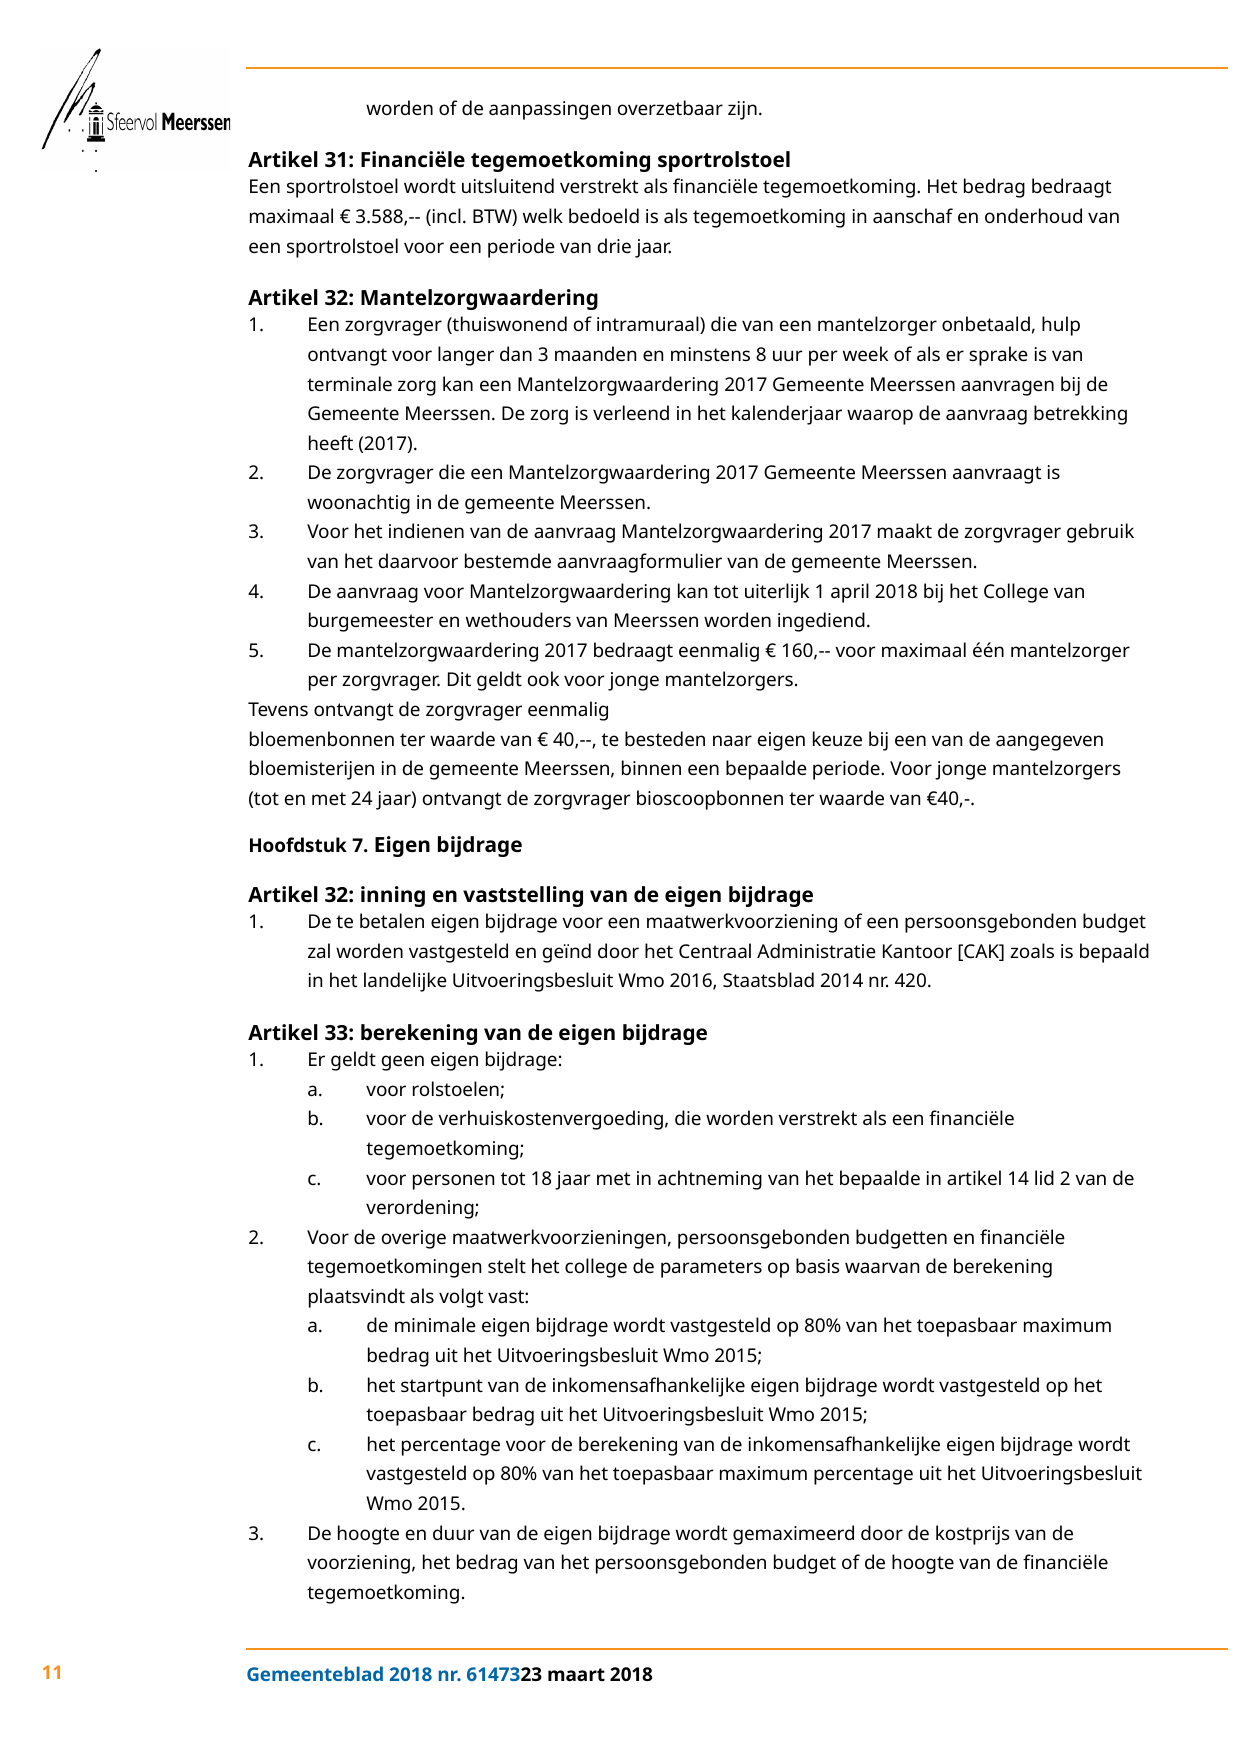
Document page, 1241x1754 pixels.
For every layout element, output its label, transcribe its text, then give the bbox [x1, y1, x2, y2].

list voor rolstoelen; [307, 1076, 1152, 1102]
list Er geldt geen eigen bijdrage: [248, 1046, 1152, 1072]
list De aanvraag voor Mantelzorgwaardering kan tot uiterlijk 1 april 2018 bij het College van burgemeester en wethouders van Meerssen worden ingediend. [248, 578, 1152, 633]
picture [41, 47, 231, 172]
list De hoogte en duur van de eigen bijdrage wordt gemaximeerd door de kostprijs van de voorziening, het bedrag van het persoonsgebonden budget of de hoogte van de financiële tegemoetkoming. [248, 1520, 1152, 1604]
text bloemenbonnen ter waarde van € 40,--, te besteden naar eigen keuze bij een van de aangegeven bloemisterijen in de gemeente Meerssen, binnen een bepaalde periode. Voor jonge mantelzorgers (tot en met 24 jaar) ontvangt de zorgvrager bioscoopbonnen ter waarde van €40,-. [248, 726, 1152, 811]
text Een sportrolstoel wordt uitsluitend verstrekt als financiële tegemoetkoming. Het bedrag bedraagt maximaal € 3.588,-- (incl. BTW) welk bedoeld is als tegemoetkoming in aanschaf en onderhoud van een sportrolstoel voor een periode van drie jaar. [248, 174, 1152, 258]
list Voor het indienen van de aanvraag Mantelzorgwaardering 2017 maakt de zorgvrager gebruik van het daarvoor bestemde aanvraagformulier van de gemeente Meerssen. [248, 519, 1152, 574]
list De mantelzorgwaardering 2017 bedraagt eenmalig € 160,-- voor maximaal één mantelzorger per zorgvrager. Dit geldt ook voor jonge mantelzorgers. [248, 637, 1152, 692]
list De zorgvrager die een Mantelzorgwaardering 2017 Gemeente Meerssen aanvraagt is woonachtig in de gemeente Meerssen. [248, 459, 1152, 515]
text Artikel 32: inning en vaststelling van de eigen bijdrage [248, 880, 1152, 908]
text Tevens ontvangt de zorgvrager eenmalig [248, 696, 1152, 722]
list Een zorgvrager (thuiswonend of intramuraal) die van een mantelzorger onbetaald, hulp ontvangt voor langer dan 3 maanden en minstens 8 uur per week of als er sprake is van terminale zorg kan een Mantelzorgwaardering 2017 Gemeente Meerssen aanvragen bij de Gemeente Meerssen. De zorg is verleend in het kalenderjaar waarop de aanvraag betrekking heeft (2017). [248, 312, 1152, 456]
text Artikel 32: Mantelzorgwaardering [248, 283, 1152, 312]
text Artikel 33: berekening van de eigen bijdrage [248, 1018, 1152, 1046]
text Artikel 31: Financiële tegemoetkoming sportrolstoel [248, 145, 1152, 174]
list Voor de overige maatwerkvoorzieningen, persoonsgebonden budgetten en financiële tegemoetkomingen stelt het college de parameters op basis waarvan de berekening plaatsvindt als volgt vast: [248, 1224, 1152, 1309]
text Hoofdstuk 7. Eigen bijdrage [248, 831, 1152, 859]
list het startpunt van de inkomensafhankelijke eigen bijdrage wordt vastgesteld op het toepasbaar bedrag uit het Uitvoeringsbesluit Wmo 2015; [307, 1372, 1152, 1427]
list De te betalen eigen bijdrage voor een maatwerkvoorziening of een persoonsgebonden budget zal worden vastgesteld en geïnd door het Centraal Administratie Kantoor [CAK] zoals is bepaald in het landelijke Uitvoeringsbesluit Wmo 2016, Staatsblad 2014 nr. 420. [248, 908, 1152, 993]
list voor de verhuiskostenvergoeding, die worden verstrekt als een financiële tegemoetkoming; [307, 1106, 1152, 1161]
list de minimale eigen bijdrage wordt vastgesteld op 80% van het toepasbaar maximum bedrag uit het Uitvoeringsbesluit Wmo 2015; [307, 1313, 1152, 1368]
list worden of de aanpassingen overzetbaar zijn. [307, 95, 1152, 121]
list voor personen tot 18 jaar met in achtneming van het bepaalde in artikel 14 lid 2 van de verordening; [307, 1165, 1152, 1220]
list het percentage voor de berekening van de inkomensafhankelijke eigen bijdrage wordt vastgesteld op 80% van het toepasbaar maximum percentage uit het Uitvoeringsbesluit Wmo 2015. [307, 1431, 1152, 1516]
